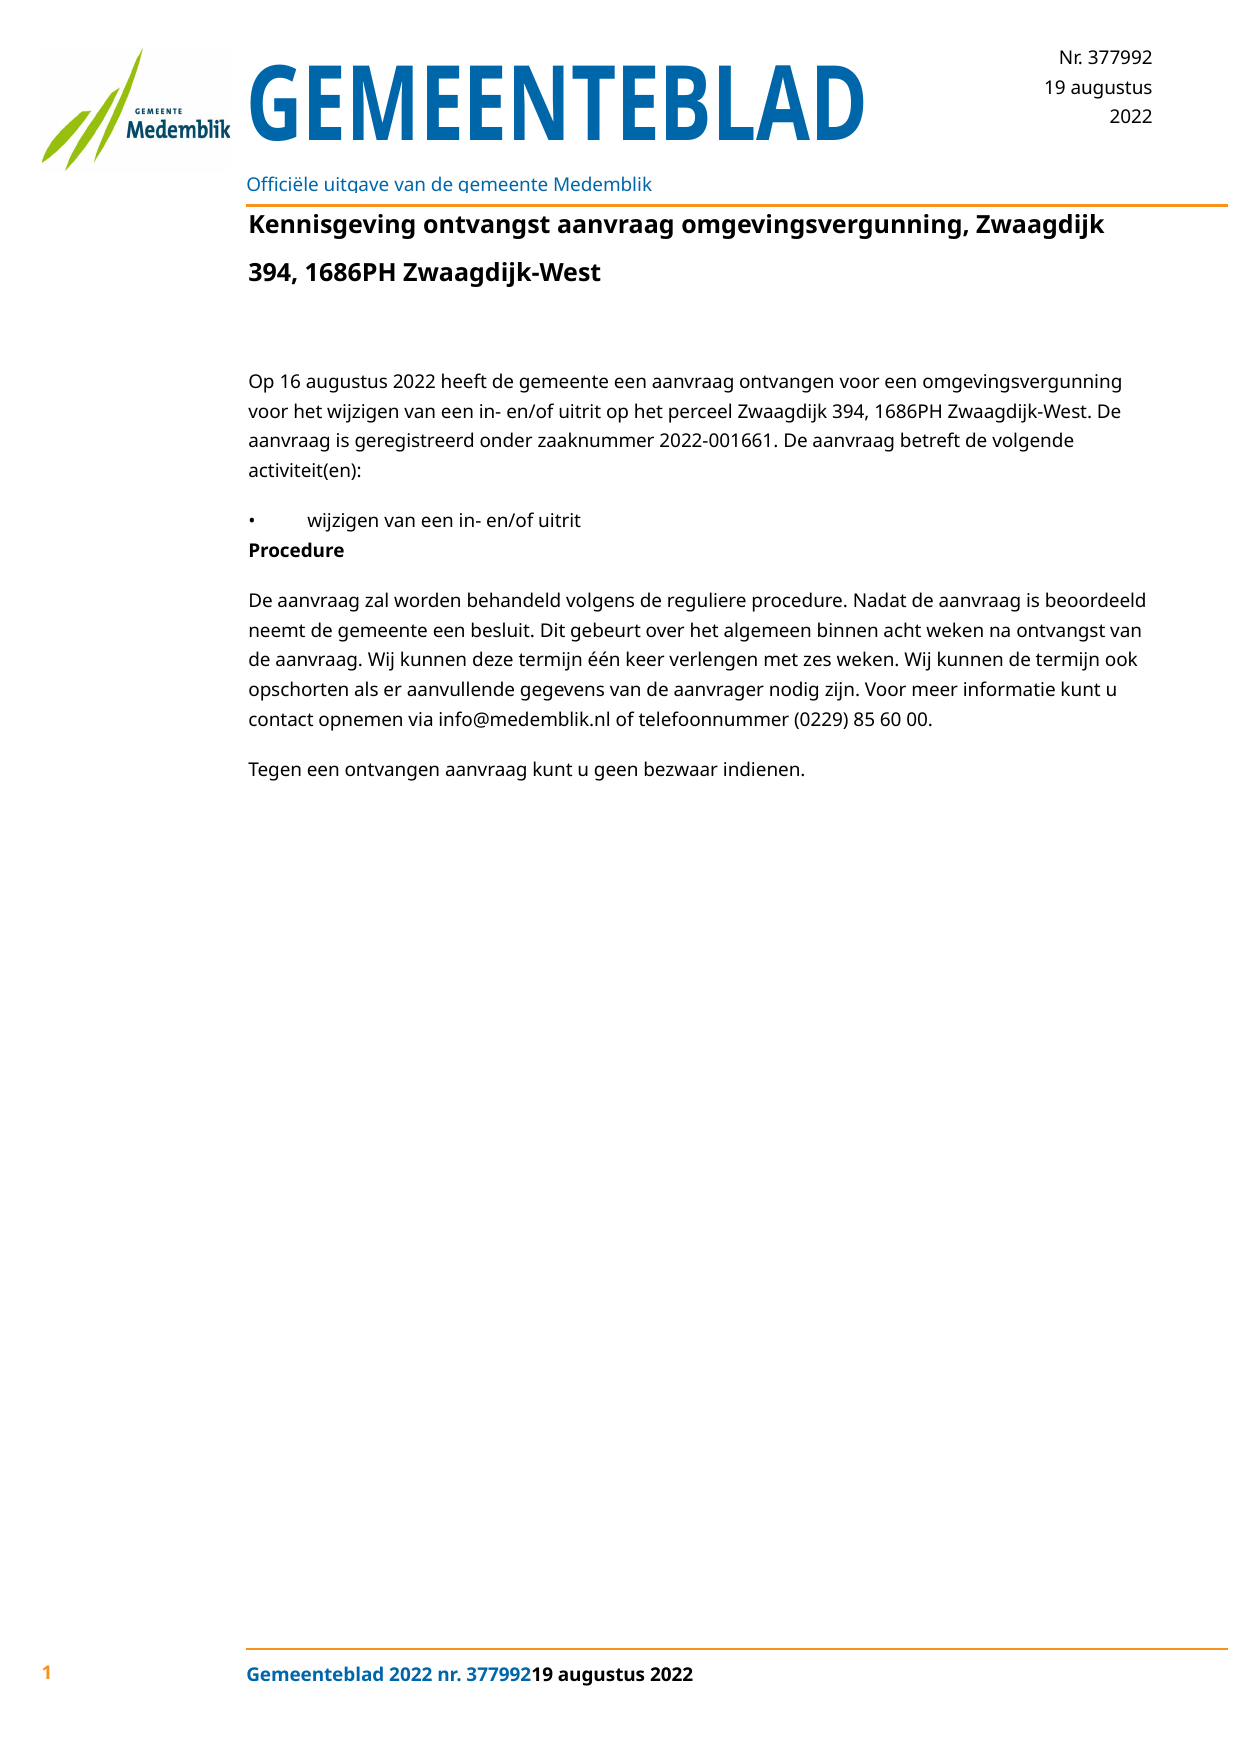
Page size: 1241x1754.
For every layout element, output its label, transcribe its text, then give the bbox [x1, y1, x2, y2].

text Tegen een ontvangen aanvraag kunt u geen bezwaar indienen. [248, 756, 1152, 782]
list wijzigen van een in- en/of uitrit [248, 507, 1152, 533]
text Procedure [248, 537, 1152, 563]
text De aanvraag zal worden behandeld volgens de reguliere procedure. Nadat de aanvraag is beoordeeld neemt de gemeente een besluit. Dit gebeurt over het algemeen binnen acht weken na ontvangst van de aanvraag. Wij kunnen deze termijn één keer verlengen met zes weken. Wij kunnen de termijn ook opschorten als er aanvullende gegevens van de aanvrager nodig zijn. Voor meer informatie kunt u contact opnemen via info@medemblik.nl of telefoonnummer (0229) 85 60 00. [248, 587, 1152, 732]
text Kennisgeving ontvangst aanvraag omgevingsvergunning, Zwaagdijk 394, 1686PH Zwaagdijk-West [248, 207, 1152, 288]
picture [41, 47, 231, 172]
text Op 16 augustus 2022 heeft de gemeente een aanvraag ontvangen voor een omgevingsvergunning voor het wijzigen van een in- en/of uitrit op het perceel Zwaagdijk 394, 1686PH Zwaagdijk-West. De aanvraag is geregistreerd onder zaaknummer 2022-001661. De aanvraag betreft de volgende activiteit(en): [248, 368, 1152, 483]
